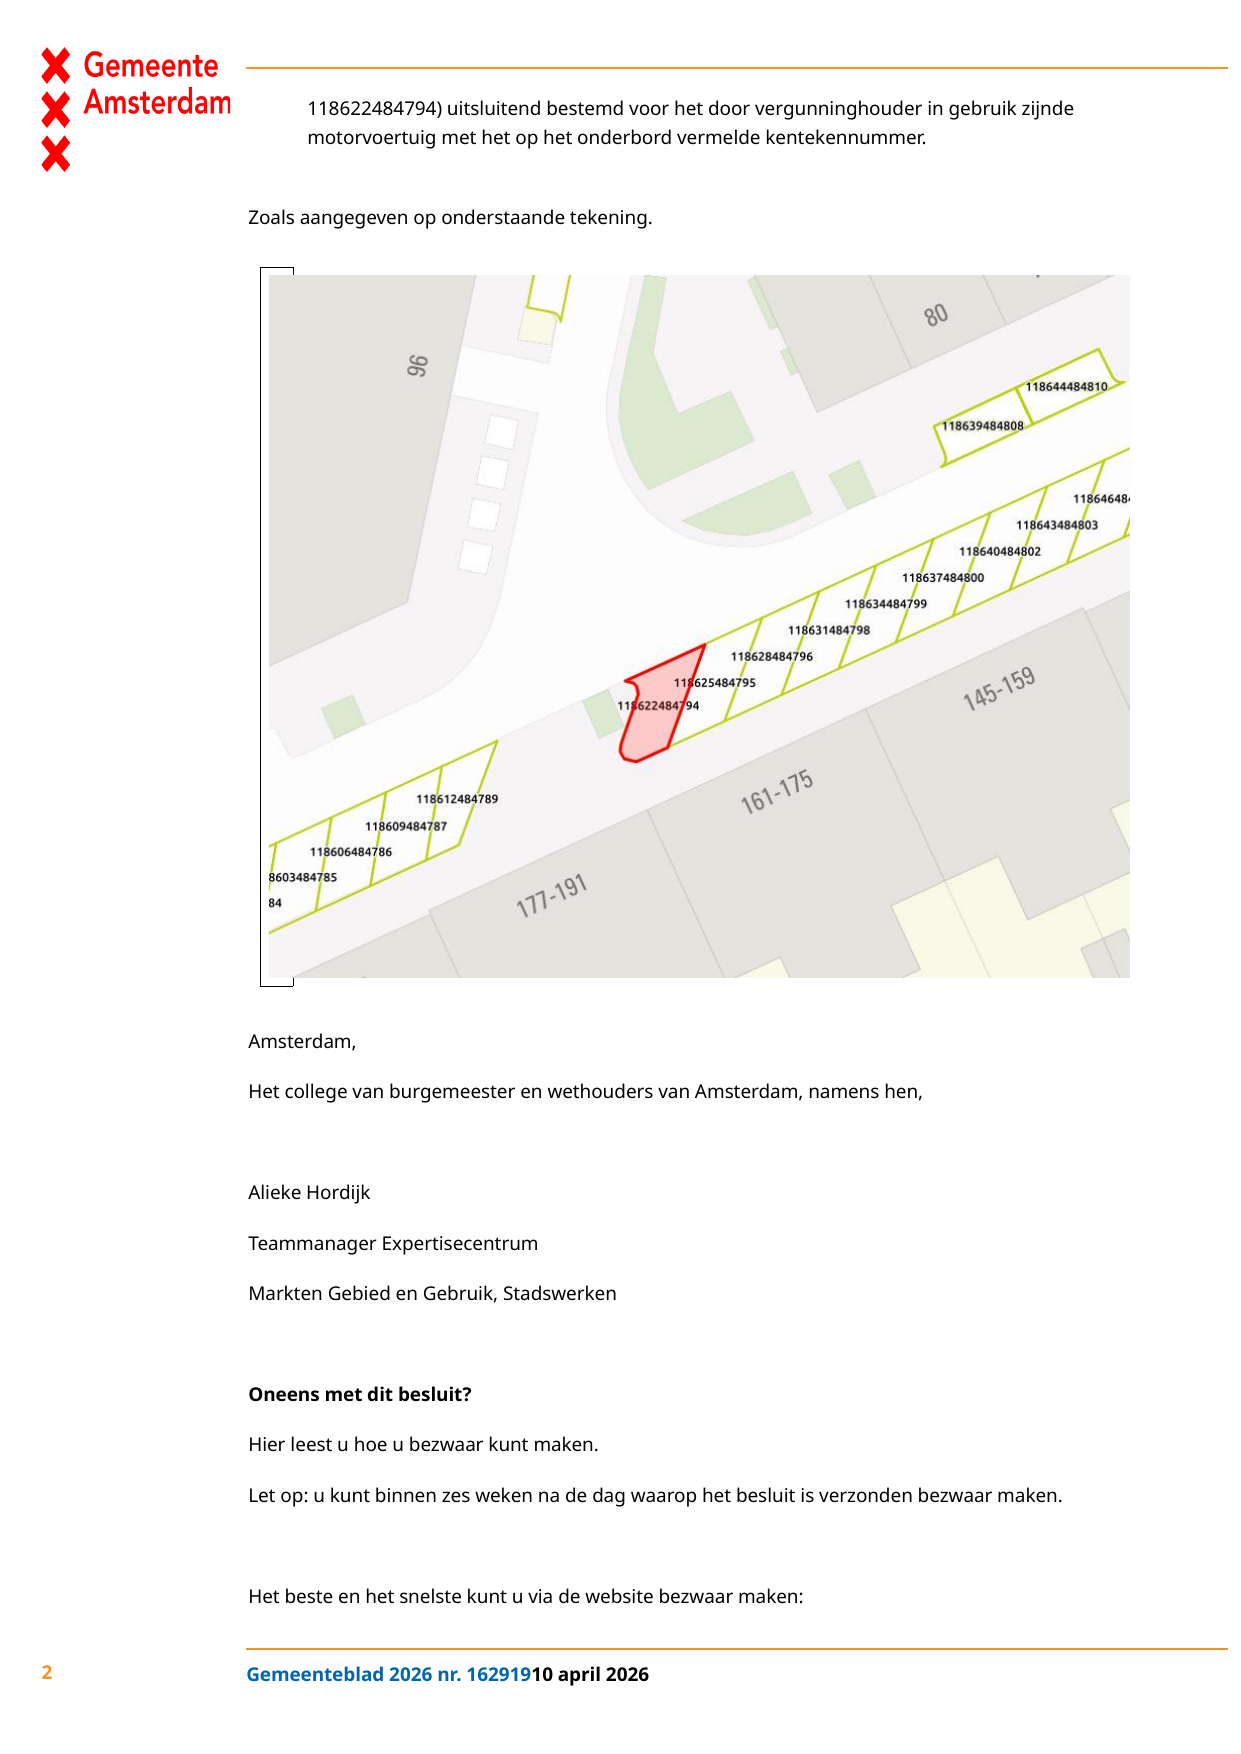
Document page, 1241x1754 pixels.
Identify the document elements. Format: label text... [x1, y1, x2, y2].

text Let op: u kunt binnen zes weken na de dag waarop het besluit is verzonden bezwaar maken. [248, 1482, 1152, 1508]
text Het beste en het snelste kunt u via de website bezwaar maken: [248, 1583, 1152, 1609]
text Oneens met dit besluit? [248, 1381, 1152, 1407]
text Hier leest u hoe u bezwaar kunt maken. [248, 1432, 1152, 1457]
text Markten Gebied en Gebruik, Stadswerken [248, 1280, 1152, 1306]
text Alieke Hordijk [248, 1179, 1152, 1205]
list 118622484794) uitsluitend bestemd voor het door vergunninghouder in gebruik zijnde motorvoertuig met het op het onderbord vermelde kentekennummer. [248, 95, 1152, 150]
picture [268, 275, 1130, 978]
text Zoals aangegeven op onderstaande tekening. [248, 204, 1152, 230]
text Amsterdam, [248, 1028, 1152, 1054]
text Teammanager Expertisecentrum [248, 1230, 1152, 1256]
text Het college van burgemeester en wethouders van Amsterdam, namens hen, [248, 1079, 1152, 1104]
picture [41, 47, 231, 172]
